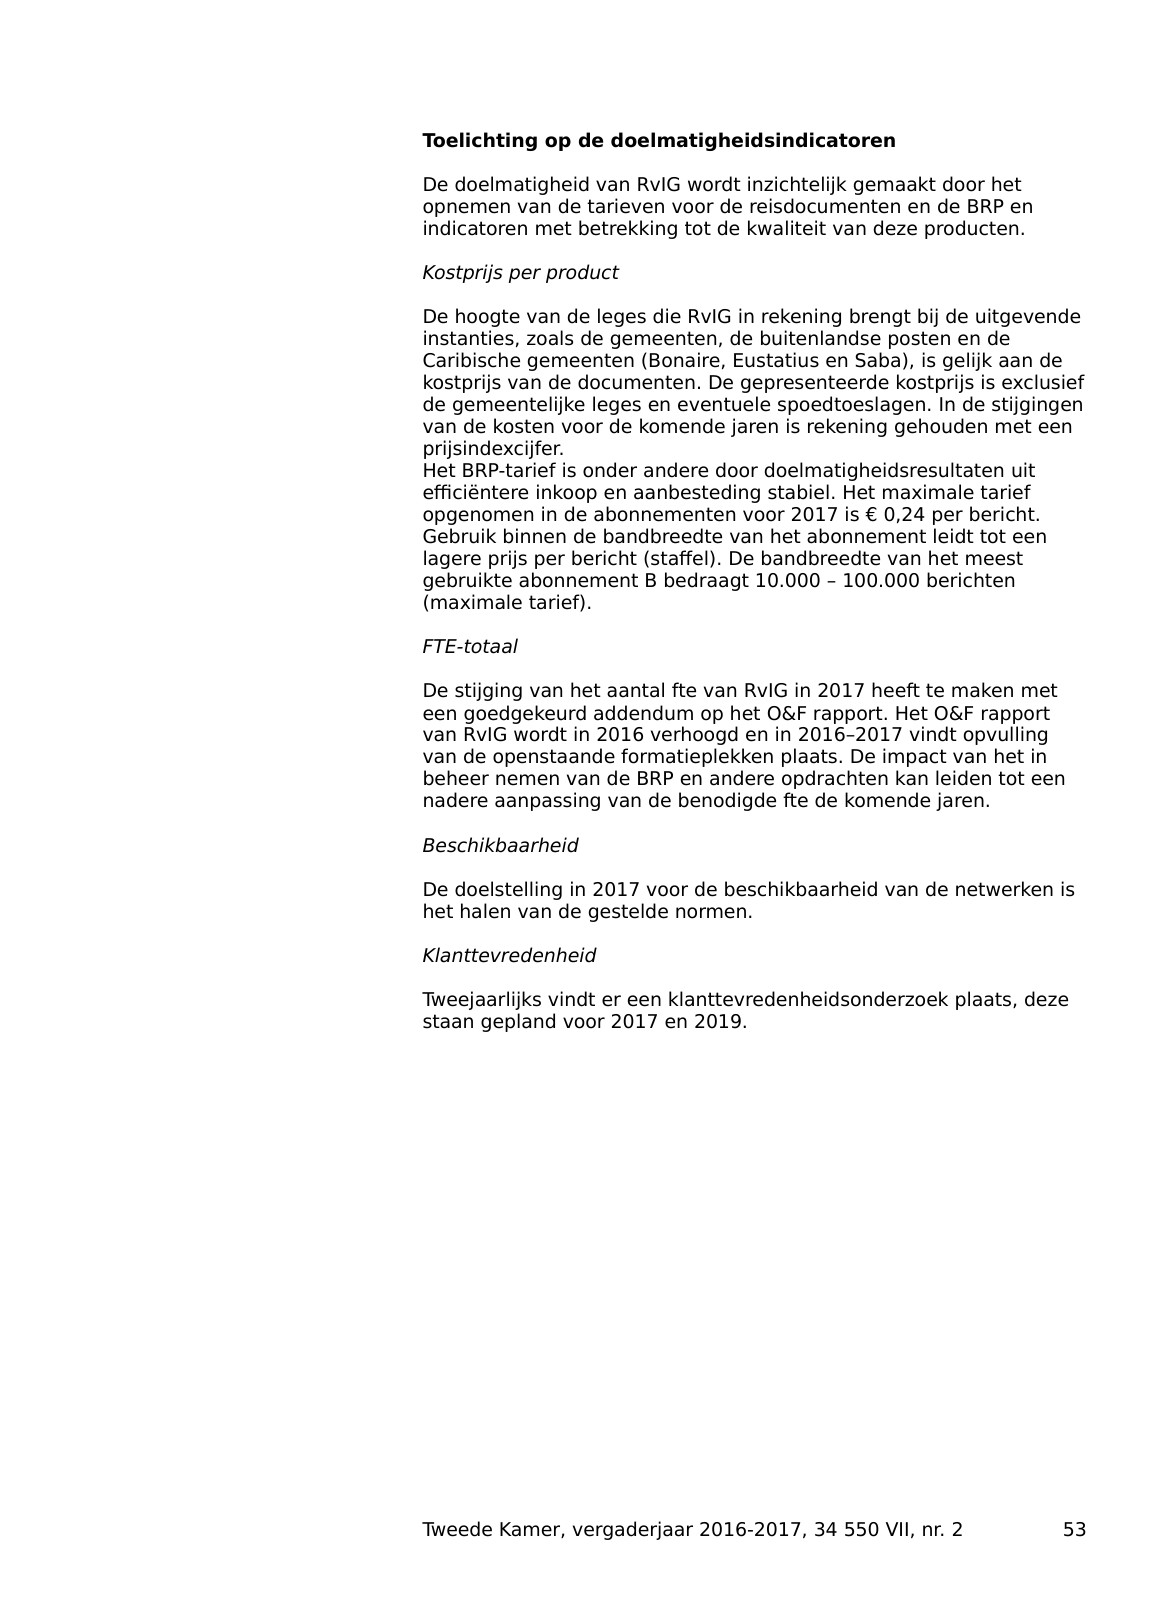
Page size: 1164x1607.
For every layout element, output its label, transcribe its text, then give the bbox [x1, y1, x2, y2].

text Tweejaarlijks vindt er een klanttevredenheidsonderzoek plaats, deze staan gepland voor 2017 en 2019. [422, 989, 1087, 1033]
subtitle Kostprijs per product [422, 262, 1087, 284]
subtitle Klanttevredenheid [422, 945, 1087, 967]
subtitle Beschikbaarheid [422, 834, 1087, 856]
subtitle Toelichting op de doelmatigheidsindicatoren [422, 130, 1087, 152]
text De doelstelling in 2017 voor de beschikbaarheid van de netwerken is het halen van de gestelde normen. [422, 879, 1087, 923]
subtitle FTE-totaal [422, 636, 1087, 658]
text De stijging van het aantal fte van RvIG in 2017 heeft te maken met een goedgekeurd addendum op het O&F rapport. Het O&F rapport van RvIG wordt in 2016 verhoogd en in 2016–2017 vindt opvulling van de openstaande formatieplekken plaats. De impact van het in beheer nemen van de BRP en andere opdrachten kan leiden tot een nadere aanpassing van de benodigde fte de komende jaren. [422, 680, 1087, 812]
text De doelmatigheid van RvIG wordt inzichtelijk gemaakt door het opnemen van de tarieven voor de reisdocumenten en de BRP en indicatoren met betrekking tot de kwaliteit van deze producten. [422, 174, 1087, 240]
text Het BRP-tarief is onder andere door doelmatigheidsresultaten uit efficiëntere inkoop en aanbesteding stabiel. Het maximale tarief opgenomen in de abonnementen voor 2017 is € 0,24 per bericht. Gebruik binnen de bandbreedte van het abonnement leidt tot een lagere prijs per bericht (staffel). De bandbreedte van het meest gebruikte abonnement B bedraagt 10.000 – 100.000 berichten (maximale tarief). [422, 460, 1087, 614]
text De hoogte van de leges die RvIG in rekening brengt bij de uitgevende instanties, zoals de gemeenten, de buitenlandse posten en de Caribische gemeenten (Bonaire, Eustatius en Saba), is gelijk aan de kostprijs van de documenten. De gepresenteerde kostprijs is exclusief de gemeentelijke leges en eventuele spoedtoeslagen. In de stijgingen van de kosten voor de komende jaren is rekening gehouden met een prijsindexcijfer. [422, 306, 1087, 460]
